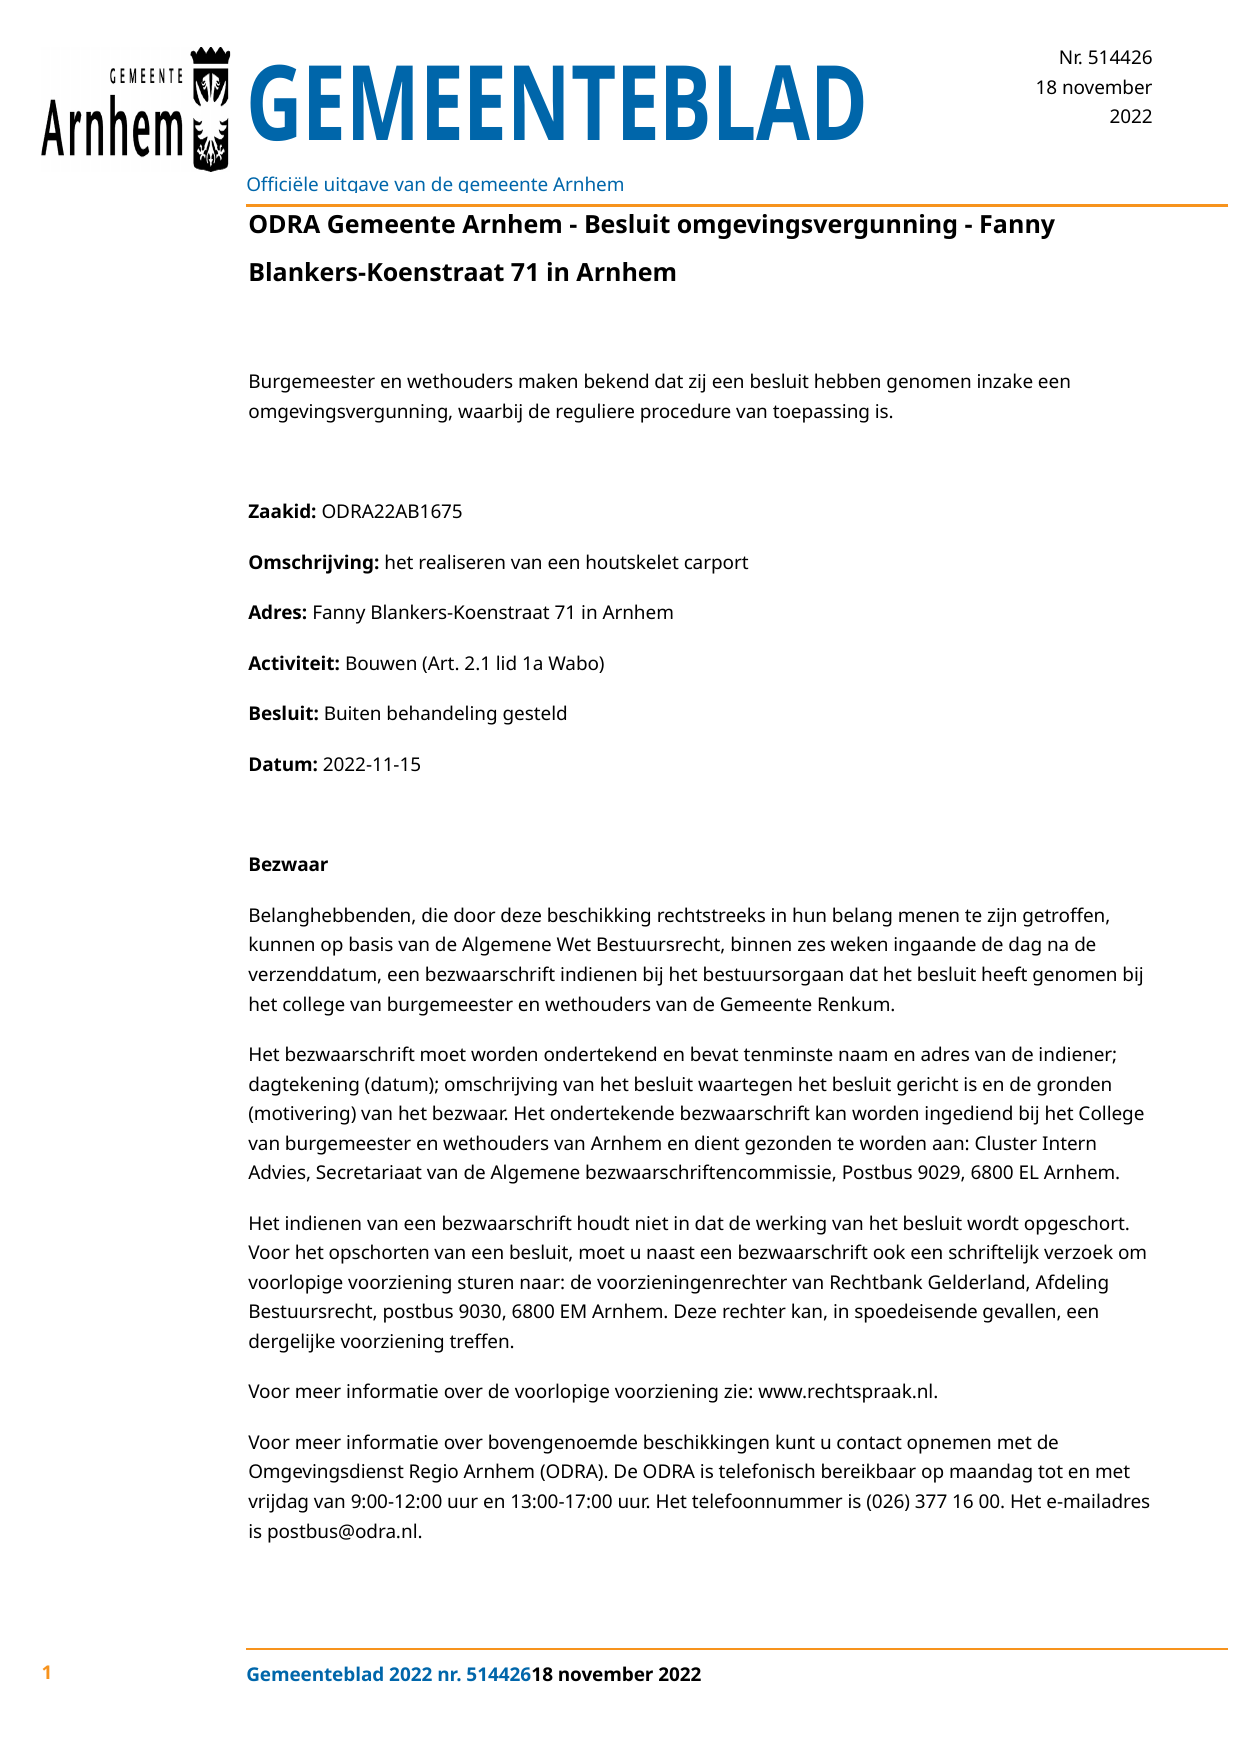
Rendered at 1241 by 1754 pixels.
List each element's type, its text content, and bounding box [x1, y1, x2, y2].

text Datum: 2022-11-15 [248, 751, 1152, 777]
text Het indienen van een bezwaarschrift houdt niet in dat de werking van het besluit wordt opgeschort. Voor het opschorten van een besluit, moet u naast een bezwaarschrift ook een schriftelijk verzoek om voorlopige voorziening sturen naar: de voorzieningenrechter van Rechtbank Gelderland, Afdeling Bestuursrecht, postbus 9030, 6800 EM Arnhem. Deze rechter kan, in spoedeisende gevallen, een dergelijke voorziening treffen. [248, 1210, 1152, 1354]
text Voor meer informatie over bovengenoemde beschikkingen kunt u contact opnemen met de Omgevingsdienst Regio Arnhem (ODRA). De ODRA is telefonisch bereikbaar op maandag tot en met vrijdag van 9:00-12:00 uur en 13:00-17:00 uur. Het telefoonnummer is (026) 377 16 00. Het e-mailadres is postbus@odra.nl. [248, 1429, 1152, 1544]
text Activiteit: Bouwen (Art. 2.1 lid 1a Wabo) [248, 650, 1152, 676]
text Omschrijving: het realiseren van een houtskelet carport [248, 549, 1152, 575]
text Zaakid: ODRA22AB1675 [248, 499, 1152, 524]
text Belanghebbenden, die door deze beschikking rechtstreeks in hun belang menen te zijn getroffen, kunnen op basis van de Algemene Wet Bestuursrecht, binnen zes weken ingaande de dag na de verzenddatum, een bezwaarschrift indienen bij het bestuursorgaan dat het besluit heeft genomen bij het college van burgemeester en wethouders van de Gemeente Renkum. [248, 902, 1152, 1017]
text ODRA Gemeente Arnhem - Besluit omgevingsvergunning - Fanny Blankers-Koenstraat 71 in Arnhem [248, 207, 1152, 288]
picture [41, 47, 231, 172]
text Besluit: Buiten behandeling gesteld [248, 700, 1152, 726]
text Burgemeester en wethouders maken bekend dat zij een besluit hebben genomen inzake een omgevingsvergunning, waarbij de reguliere procedure van toepassing is. [248, 368, 1152, 424]
text Het bezwaarschrift moet worden ondertekend en bevat tenminste naam en adres van de indiener; dagtekening (datum); omschrijving van het besluit waartegen het besluit gericht is en de gronden (motivering) van het bezwaar. Het ondertekende bezwaarschrift kan worden ingediend bij het College van burgemeester en wethouders van Arnhem en dient gezonden te worden aan: Cluster Intern Advies, Secretariaat van de Algemene bezwaarschriftencommissie, Postbus 9029, 6800 EL Arnhem. [248, 1041, 1152, 1185]
text Adres: Fanny Blankers-Koenstraat 71 in Arnhem [248, 599, 1152, 625]
text Voor meer informatie over de voorlopige voorziening zie: www.rechtspraak.nl. [248, 1379, 1152, 1404]
text Bezwaar [248, 852, 1152, 877]
